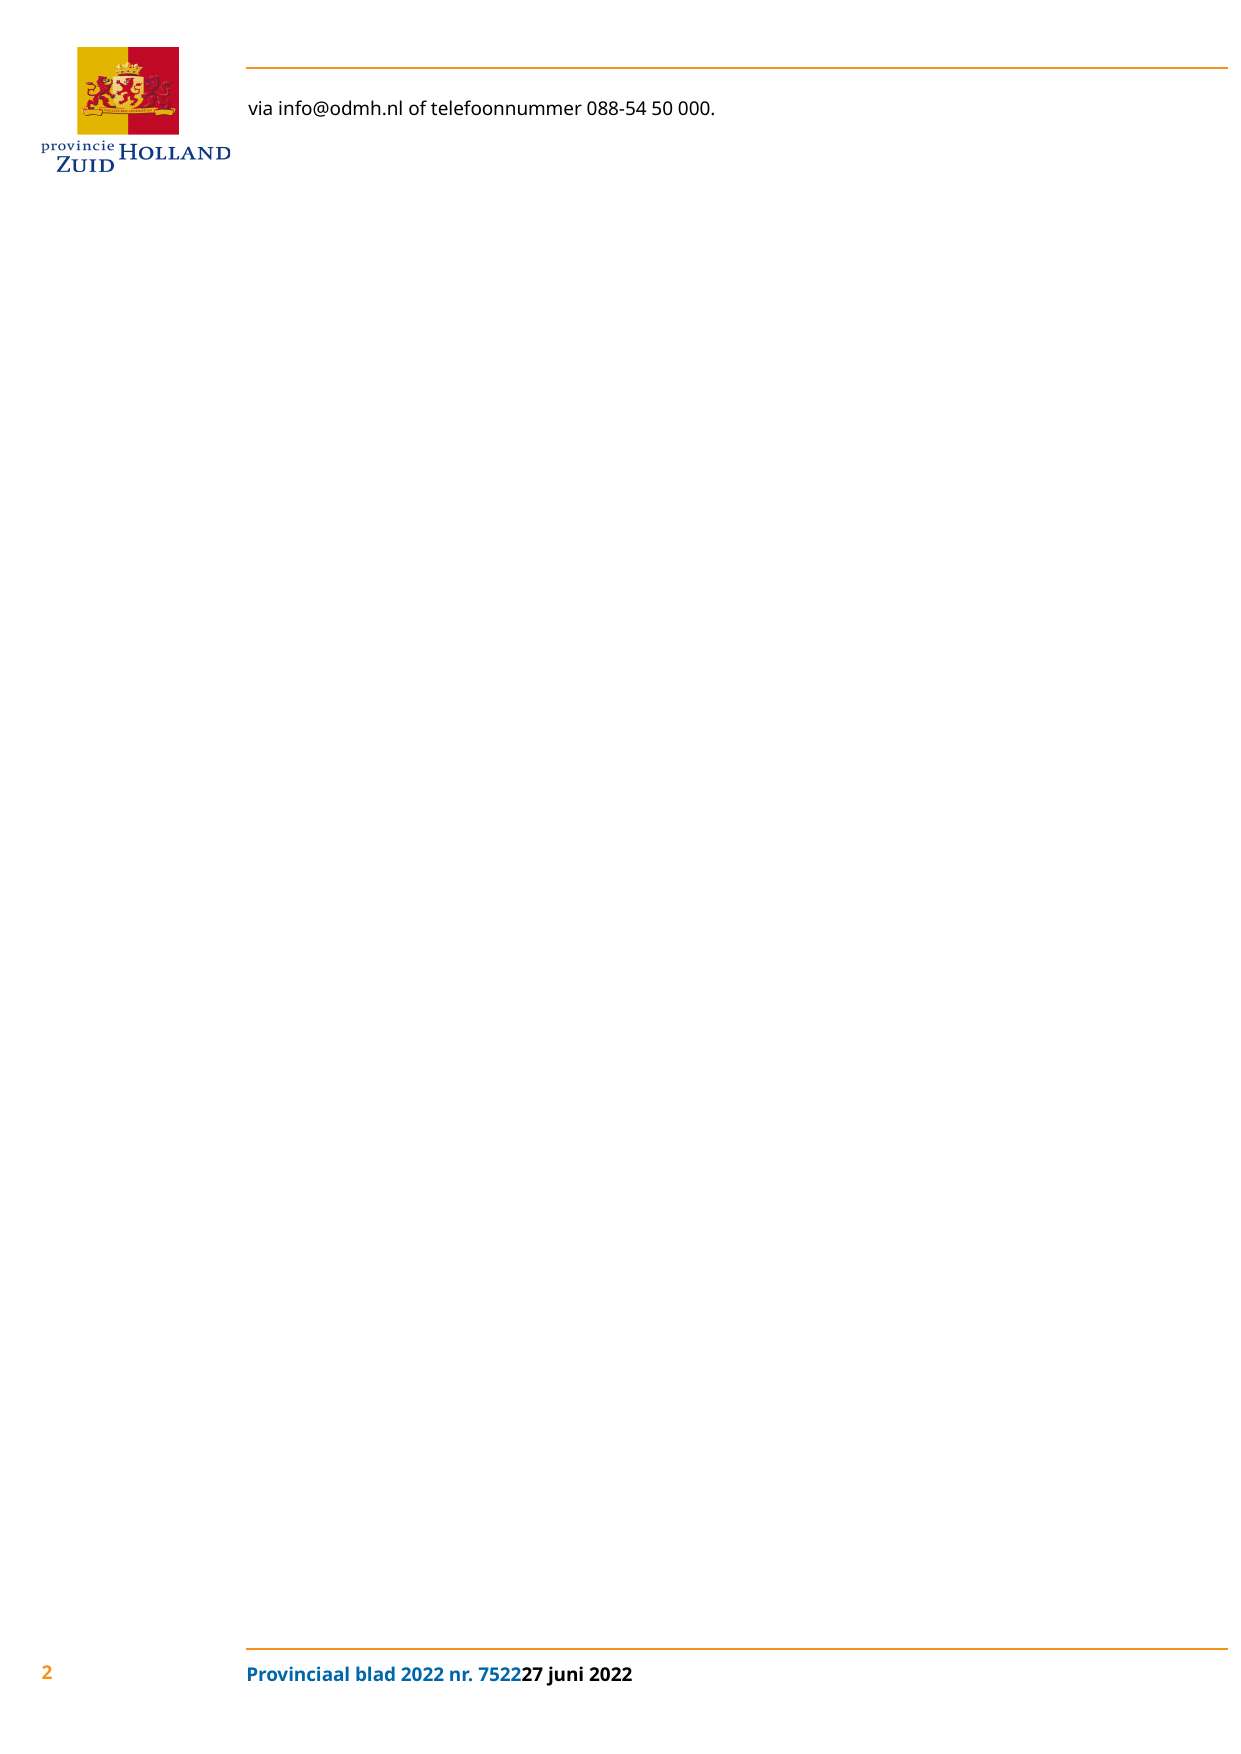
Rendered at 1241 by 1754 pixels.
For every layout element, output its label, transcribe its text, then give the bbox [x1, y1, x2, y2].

text via info@odmh.nl of telefoonnummer 088-54 50 000. [248, 95, 1152, 121]
picture [41, 47, 231, 172]
